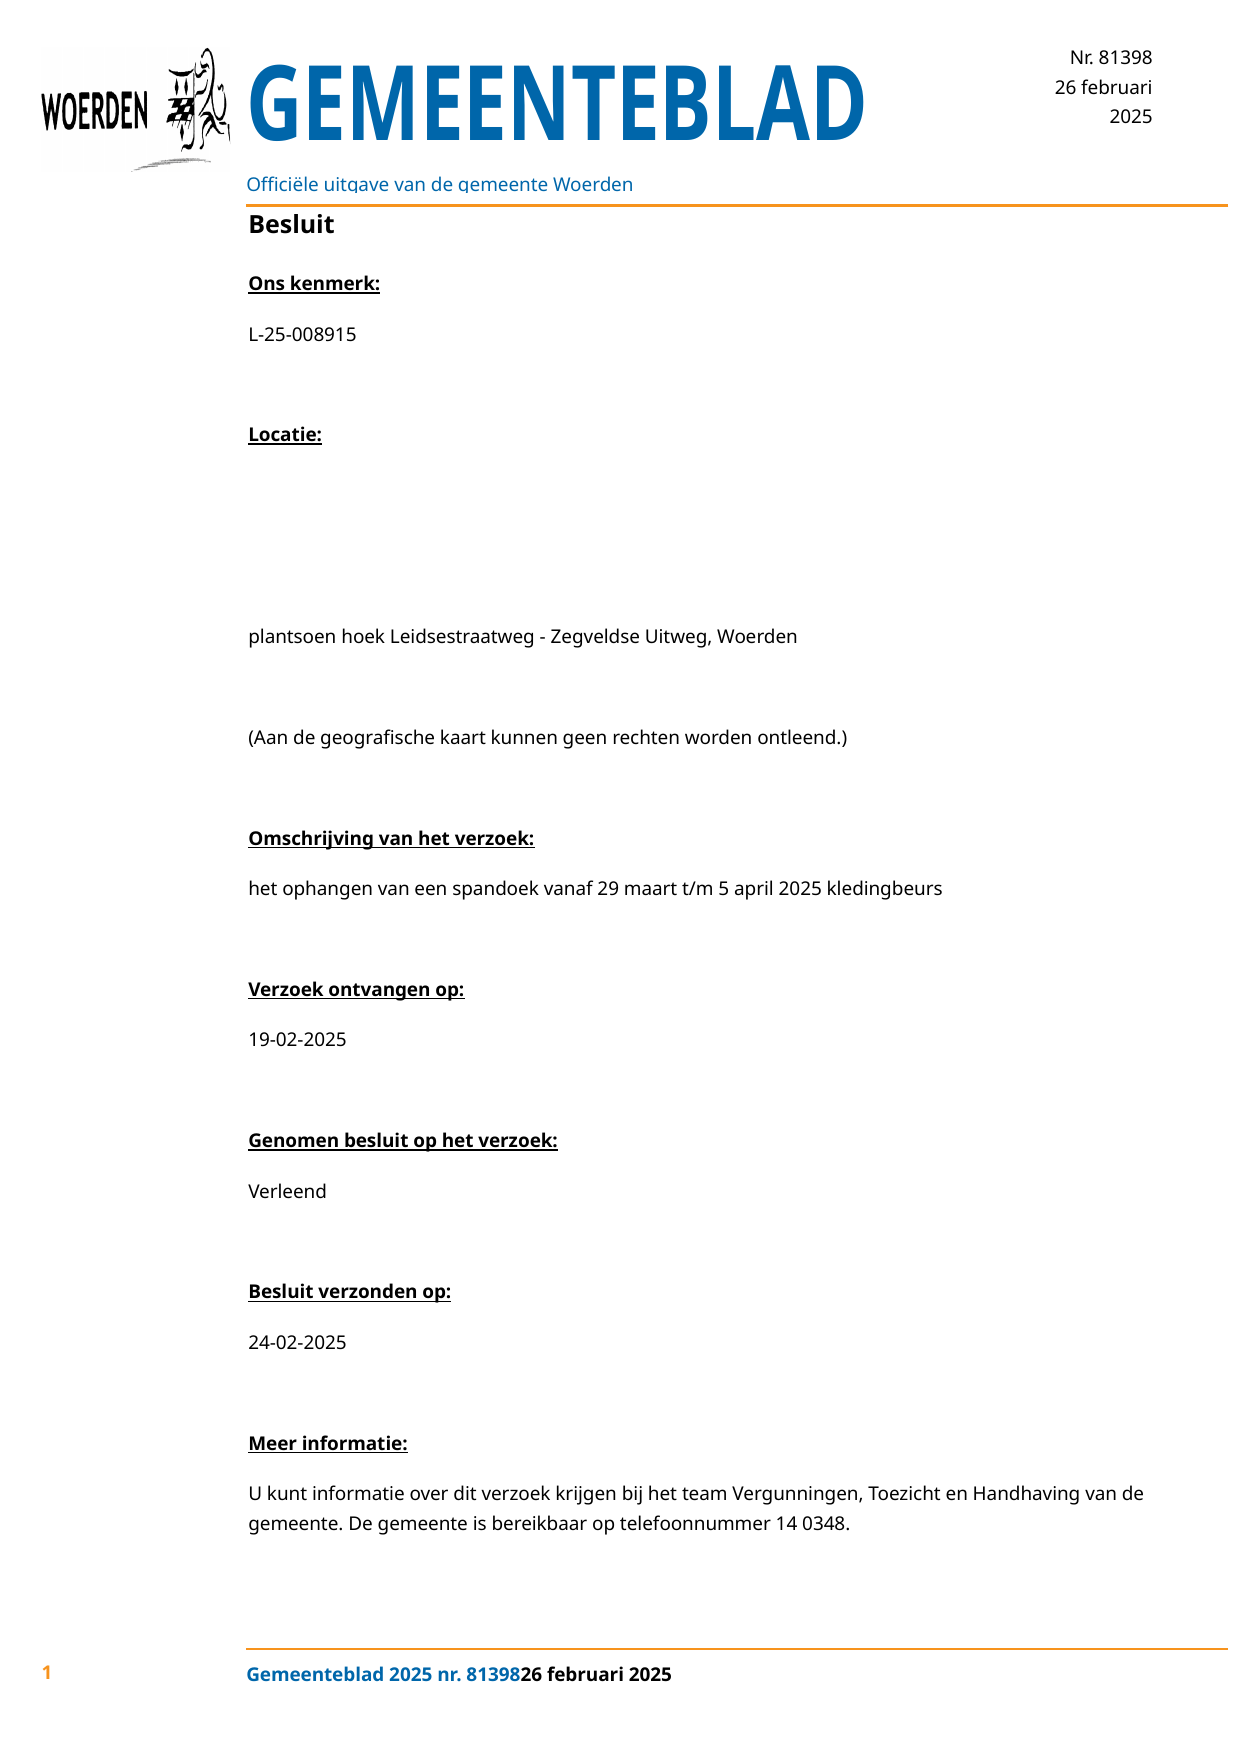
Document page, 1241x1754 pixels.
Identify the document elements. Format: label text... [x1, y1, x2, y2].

text Ons kenmerk: [248, 270, 1152, 296]
text Genomen besluit op het verzoek: [248, 1127, 1152, 1153]
text U kunt informatie over dit verzoek krijgen bij het team Vergunningen, Toezicht en Handhaving van de gemeente. De gemeente is bereikbaar op telefoonnummer 14 0348. [248, 1480, 1152, 1536]
text Besluit [248, 207, 1152, 241]
text Besluit verzonden op: [248, 1279, 1152, 1304]
text 19-02-2025 [248, 1027, 1152, 1052]
text plantsoen hoek Leidsestraatweg - Zegveldse Uitweg, Woerden [248, 623, 1152, 649]
text Omschrijving van het verzoek: [248, 825, 1152, 851]
text (Aan de geografische kaart kunnen geen rechten worden ontleend.) [248, 724, 1152, 750]
text Locatie: [248, 422, 1152, 447]
text Verleend [248, 1178, 1152, 1203]
text 24-02-2025 [248, 1329, 1152, 1355]
text het ophangen van een spandoek vanaf 29 maart t/m 5 april 2025 kledingbeurs [248, 875, 1152, 901]
text L-25-008915 [248, 321, 1152, 346]
text Meer informatie: [248, 1430, 1152, 1456]
picture [41, 47, 231, 172]
text Verzoek ontvangen op: [248, 976, 1152, 1002]
